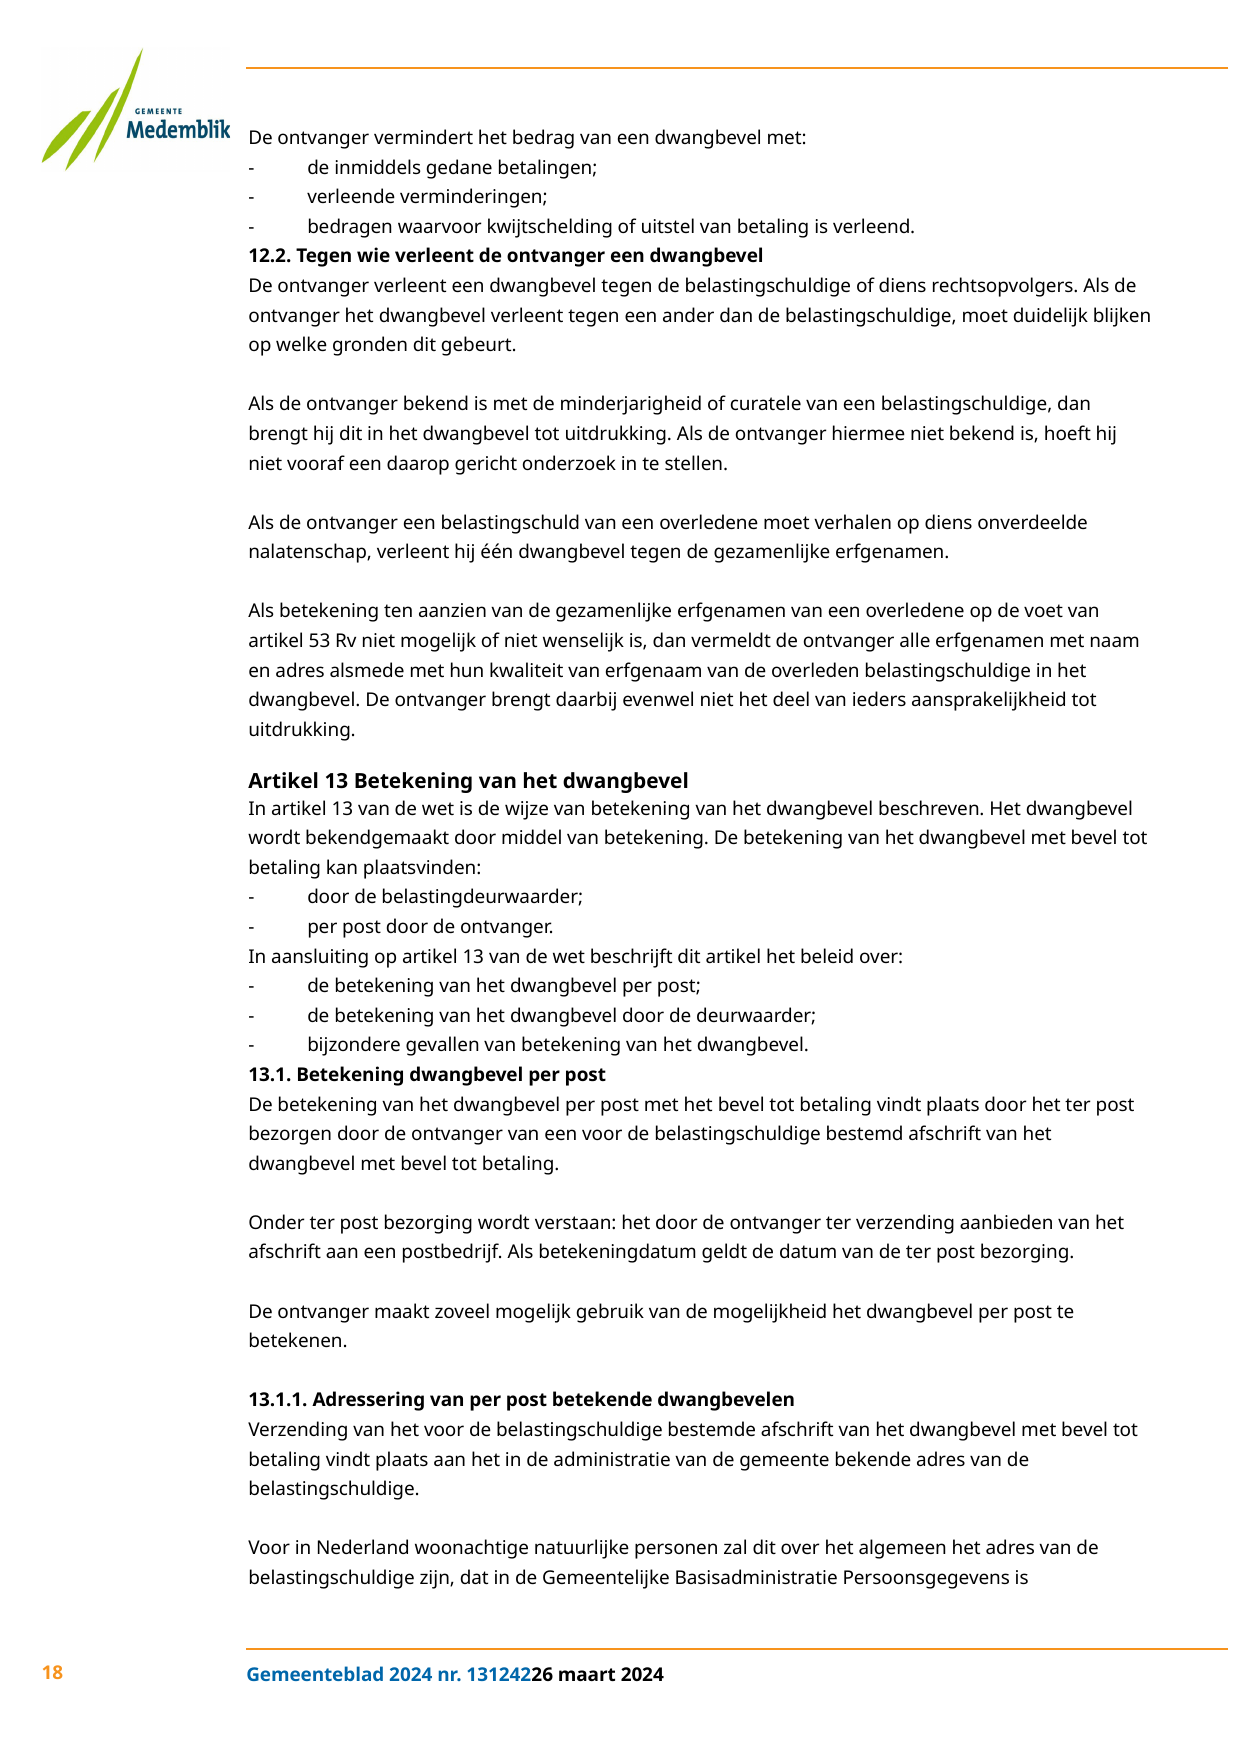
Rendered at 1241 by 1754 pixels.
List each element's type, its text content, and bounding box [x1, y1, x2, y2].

text Als de ontvanger een belastingschuld van een overledene moet verhalen op diens onverdeelde nalatenschap, verleent hij één dwangbevel tegen de gezamenlijke erfgenamen. [248, 509, 1152, 564]
text De betekening van het dwangbevel per post met het bevel tot betaling vindt plaats door het ter post bezorgen door de ontvanger van een voor de belastingschuldige bestemd afschrift van het dwangbevel met bevel tot betaling. [248, 1091, 1152, 1176]
list door de belastingdeurwaarder; [248, 884, 1152, 909]
list bedragen waarvoor kwijtschelding of uitstel van betaling is verleend. [248, 213, 1152, 239]
list de betekening van het dwangbevel door de deurwaarder; [248, 1002, 1152, 1028]
text De ontvanger verleent een dwangbevel tegen de belastingschuldige of diens rechtsopvolgers. Als de ontvanger het dwangbevel verleent tegen een ander dan de belastingschuldige, moet duidelijk blijken op welke gronden dit gebeurt. [248, 272, 1152, 357]
text Als de ontvanger bekend is met de minderjarigheid of curatele van een belastingschuldige, dan brengt hij dit in het dwangbevel tot uitdrukking. Als de ontvanger hiermee niet bekend is, hoeft hij niet vooraf een daarop gericht onderzoek in te stellen. [248, 391, 1152, 476]
text De ontvanger maakt zoveel mogelijk gebruik van de mogelijkheid het dwangbevel per post te betekenen. [248, 1298, 1152, 1353]
text De ontvanger vermindert het bedrag van een dwangbevel met: [248, 124, 1152, 150]
list bijzondere gevallen van betekening van het dwangbevel. [248, 1032, 1152, 1057]
text Verzending van het voor de belastingschuldige bestemde afschrift van het dwangbevel met bevel tot betaling vindt plaats aan het in de administratie van de gemeente bekende adres van de belastingschuldige. [248, 1416, 1152, 1501]
text In aansluiting op artikel 13 van de wet beschrijft dit artikel het beleid over: [248, 943, 1152, 968]
list de inmiddels gedane betalingen; [248, 154, 1152, 180]
text 13.1. Betekening dwangbevel per post [248, 1061, 1152, 1087]
text Onder ter post bezorging wordt verstaan: het door de ontvanger ter verzending aanbieden van het afschrift aan een postbedrijf. Als betekeningdatum geldt de datum van de ter post bezorging. [248, 1209, 1152, 1264]
list verleende verminderingen; [248, 183, 1152, 209]
text In artikel 13 van de wet is de wijze van betekening van het dwangbevel beschreven. Het dwangbevel wordt bekendgemaakt door middel van betekening. De betekening van het dwangbevel met bevel tot betaling kan plaatsvinden: [248, 795, 1152, 880]
list de betekening van het dwangbevel per post; [248, 972, 1152, 998]
text 13.1.1. Adressering van per post betekende dwangbevelen [248, 1387, 1152, 1412]
list per post door de ontvanger. [248, 913, 1152, 939]
text Artikel 13 Betekening van het dwangbevel [248, 766, 1152, 795]
text Als betekening ten aanzien van de gezamenlijke erfgenamen van een overledene op de voet van artikel 53 Rv niet mogelijk of niet wenselijk is, dan vermeldt de ontvanger alle erfgenamen met naam en adres alsmede met hun kwaliteit van erfgenaam van de overleden belastingschuldige in het dwangbevel. De ontvanger brengt daarbij evenwel niet het deel van ieders aansprakelijkheid tot uitdrukking. [248, 598, 1152, 742]
text Voor in Nederland woonachtige natuurlijke personen zal dit over het algemeen het adres van de belastingschuldige zijn, dat in de Gemeentelijke Basisadministratie Persoonsgegevens is [248, 1534, 1152, 1590]
picture [41, 47, 231, 172]
text 12.2. Tegen wie verleent de ontvanger een dwangbevel [248, 243, 1152, 268]
